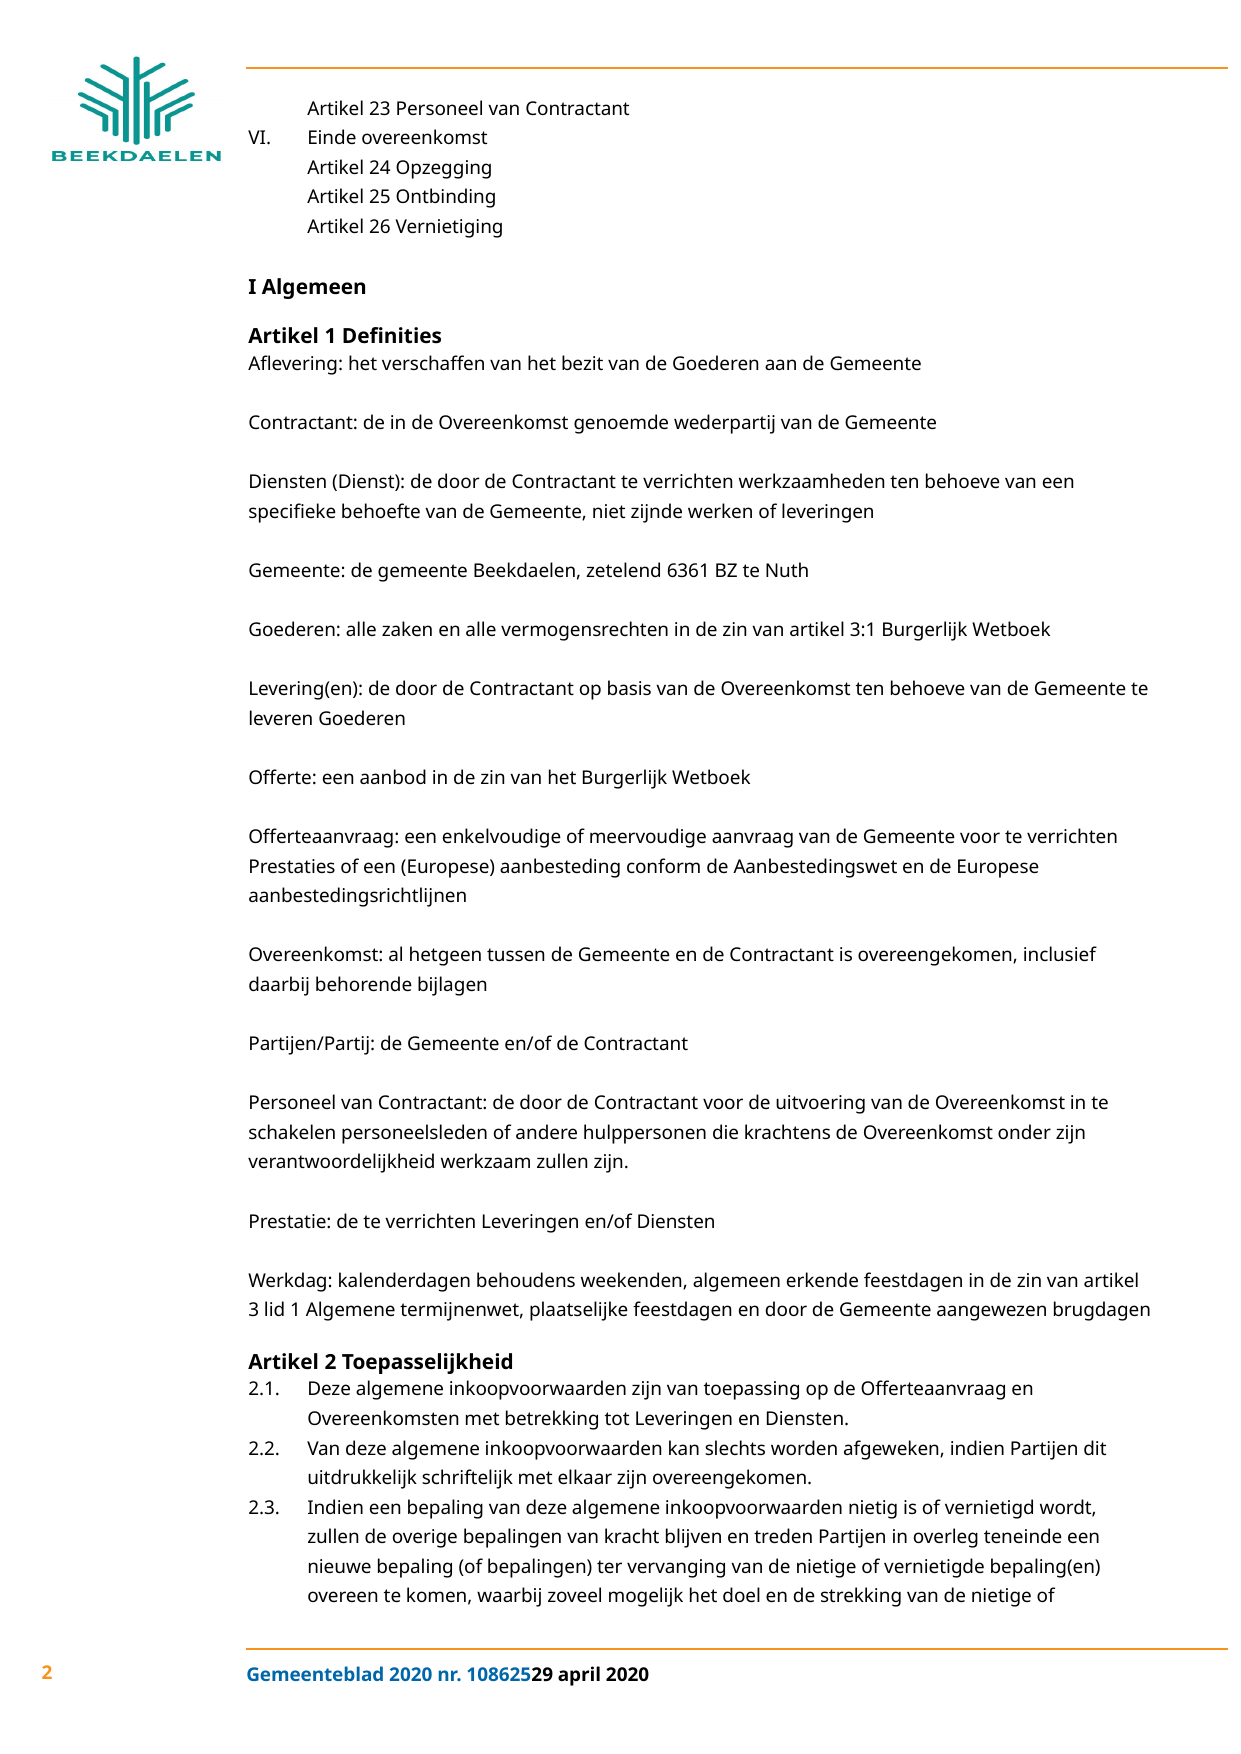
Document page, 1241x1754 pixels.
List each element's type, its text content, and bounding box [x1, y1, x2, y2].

text Contractant: de in de Overeenkomst genoemde wederpartij van de Gemeente [248, 409, 1152, 435]
list Artikel 24 Opzegging [248, 154, 1152, 180]
list Van deze algemene inkoopvoorwaarden kan slechts worden afgeweken, indien Partijen dit uitdrukkelijk schriftelijk met elkaar zijn overeengekomen. [248, 1435, 1152, 1490]
picture [41, 47, 231, 172]
list Artikel 26 Vernietiging [248, 213, 1152, 239]
list Artikel 25 Ontbinding [248, 183, 1152, 209]
text Partijen/Partij: de Gemeente en/of de Contractant [248, 1030, 1152, 1056]
text Prestatie: de te verrichten Leveringen en/of Diensten [248, 1208, 1152, 1234]
text I Algemeen [248, 272, 1152, 301]
list Artikel 23 Personeel van Contractant [248, 95, 1152, 121]
text Gemeente: de gemeente Beekdaelen, zetelend 6361 BZ te Nuth [248, 557, 1152, 583]
text Artikel 1 Definities [248, 322, 1152, 350]
list Einde overeenkomst [248, 124, 1152, 150]
text Offerteaanvraag: een enkelvoudige of meervoudige aanvraag van de Gemeente voor te verrichten Prestaties of een (Europese) aanbesteding conform de Aanbestedingswet en de Europese aanbestedingsrichtlijnen [248, 823, 1152, 908]
text Aflevering: het verschaffen van het bezit van de Goederen aan de Gemeente [248, 350, 1152, 376]
list Indien een bepaling van deze algemene inkoopvoorwaarden nietig is of vernietigd wordt, zullen de overige bepalingen van kracht blijven en treden Partijen in overleg teneinde een nieuwe bepaling (of bepalingen) ter vervanging van de nietige of vernietigde bepaling(en) overeen te komen, waarbij zoveel mogelijk het doel en de strekking van de nietige of [248, 1494, 1152, 1608]
text Goederen: alle zaken en alle vermogensrechten in de zin van artikel 3:1 Burgerlijk Wetboek [248, 616, 1152, 642]
text Artikel 2 Toepasselijkheid [248, 1347, 1152, 1376]
text Levering(en): de door de Contractant op basis van de Overeenkomst ten behoeve van de Gemeente te leveren Goederen [248, 675, 1152, 731]
text Werkdag: kalenderdagen behoudens weekenden, algemeen erkende feestdagen in de zin van artikel 3 lid 1 Algemene termijnenwet, plaatselijke feestdagen en door de Gemeente aangewezen brugdagen [248, 1267, 1152, 1322]
text Diensten (Dienst): de door de Contractant te verrichten werkzaamheden ten behoeve van een specifieke behoefte van de Gemeente, niet zijnde werken of leveringen [248, 468, 1152, 524]
text Offerte: een aanbod in de zin van het Burgerlijk Wetboek [248, 764, 1152, 790]
list Deze algemene inkoopvoorwaarden zijn van toepassing op de Offerteaanvraag en Overeenkomsten met betrekking tot Leveringen en Diensten. [248, 1376, 1152, 1431]
text Overeenkomst: al hetgeen tussen de Gemeente en de Contractant is overeengekomen, inclusief daarbij behorende bijlagen [248, 942, 1152, 997]
text Personeel van Contractant: de door de Contractant voor de uitvoering van de Overeenkomst in te schakelen personeelsleden of andere hulppersonen die krachtens de Overeenkomst onder zijn verantwoordelijkheid werkzaam zullen zijn. [248, 1089, 1152, 1174]
